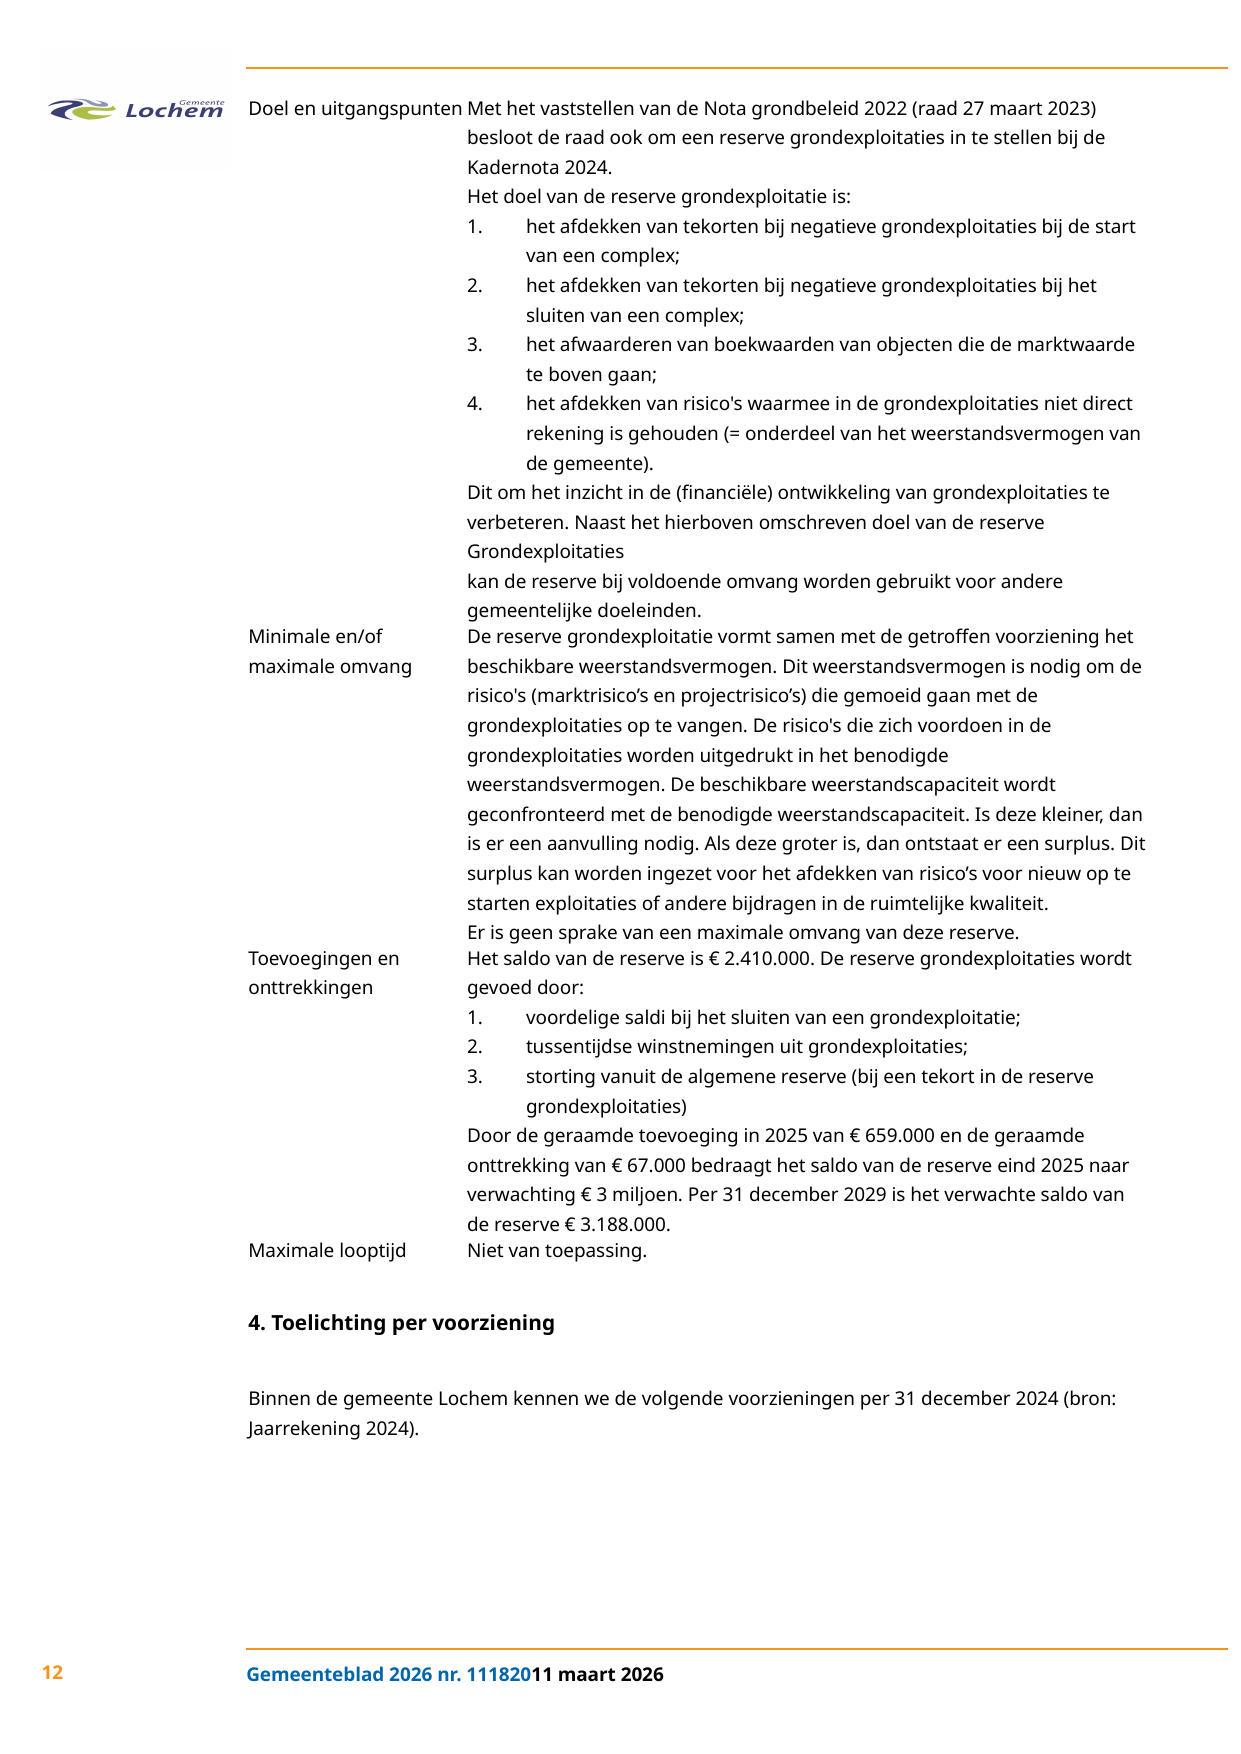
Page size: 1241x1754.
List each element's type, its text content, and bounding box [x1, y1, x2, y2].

table_cell [248, 1263, 467, 1288]
text 4. Toelichting per voorziening [248, 1308, 1152, 1336]
text Binnen de gemeente Lochem kennen we de volgende voorzieningen per 31 december 2024 (bron: Jaarrekening 2024). [248, 1385, 1152, 1441]
table_cell Minimale en/of maximale omvang [248, 624, 467, 945]
table_cell Doel en uitgangspunten [248, 95, 467, 623]
table_cell [467, 1263, 1152, 1288]
table_cell Toevoegingen en onttrekkingen [248, 945, 467, 1237]
table_cell Met het vaststellen van de Nota grondbeleid 2022 (raad 27 maart 2023) besloot de raad ook om een reserve grondexploitaties in te stellen bij de Kadernota 2024. Het doel van de reserve grondexploitatie is: het afdekken van tekorten bij negatieve grondexploitaties bij de start van een complex; het afdekken van tekorten bij negatieve grondexploitaties bij het sluiten van een complex; het afwaarderen van boekwaarden van objecten die de marktwaarde te boven gaan; het afdekken van risico's waarmee in de grondexploitaties niet direct rekening is gehouden (= onderdeel van het weerstandsvermogen van de gemeente). Dit om het inzicht in de (financiële) ontwikkeling van grondexploitaties te verbeteren. Naast het hierboven omschreven doel van de reserve Grondexploitaties kan de reserve bij voldoende omvang worden gebruikt voor andere gemeentelijke doeleinden. [467, 95, 1152, 623]
table_cell Het saldo van de reserve is € 2.410.000. De reserve grondexploitaties wordt gevoed door: voordelige saldi bij het sluiten van een grondexploitatie; tussentijdse winstnemingen uit grondexploitaties; storting vanuit de algemene reserve (bij een tekort in de reserve grondexploitaties) Door de geraamde toevoeging in 2025 van € 659.000 en de geraamde onttrekking van € 67.000 bedraagt het saldo van de reserve eind 2025 naar verwachting € 3 miljoen. Per 31 december 2029 is het verwachte saldo van de reserve € 3.188.000. [467, 945, 1152, 1237]
table_cell Niet van toepassing. [467, 1237, 1152, 1263]
table_cell Maximale looptijd [248, 1237, 467, 1263]
picture [41, 47, 231, 172]
table_cell De reserve grondexploitatie vormt samen met de getroffen voorziening het beschikbare weerstandsvermogen. Dit weerstandsvermogen is nodig om de risico's (marktrisico’s en projectrisico’s) die gemoeid gaan met de grondexploitaties op te vangen. De risico's die zich voordoen in de grondexploitaties worden uitgedrukt in het benodigde weerstandsvermogen. De beschikbare weerstandscapaciteit wordt geconfronteerd met de benodigde weerstandscapaciteit. Is deze kleiner, dan is er een aanvulling nodig. Als deze groter is, dan ontstaat er een surplus. Dit surplus kan worden ingezet voor het afdekken van risico’s voor nieuw op te starten exploitaties of andere bijdragen in de ruimtelijke kwaliteit. Er is geen sprake van een maximale omvang van deze reserve. [467, 624, 1152, 945]
